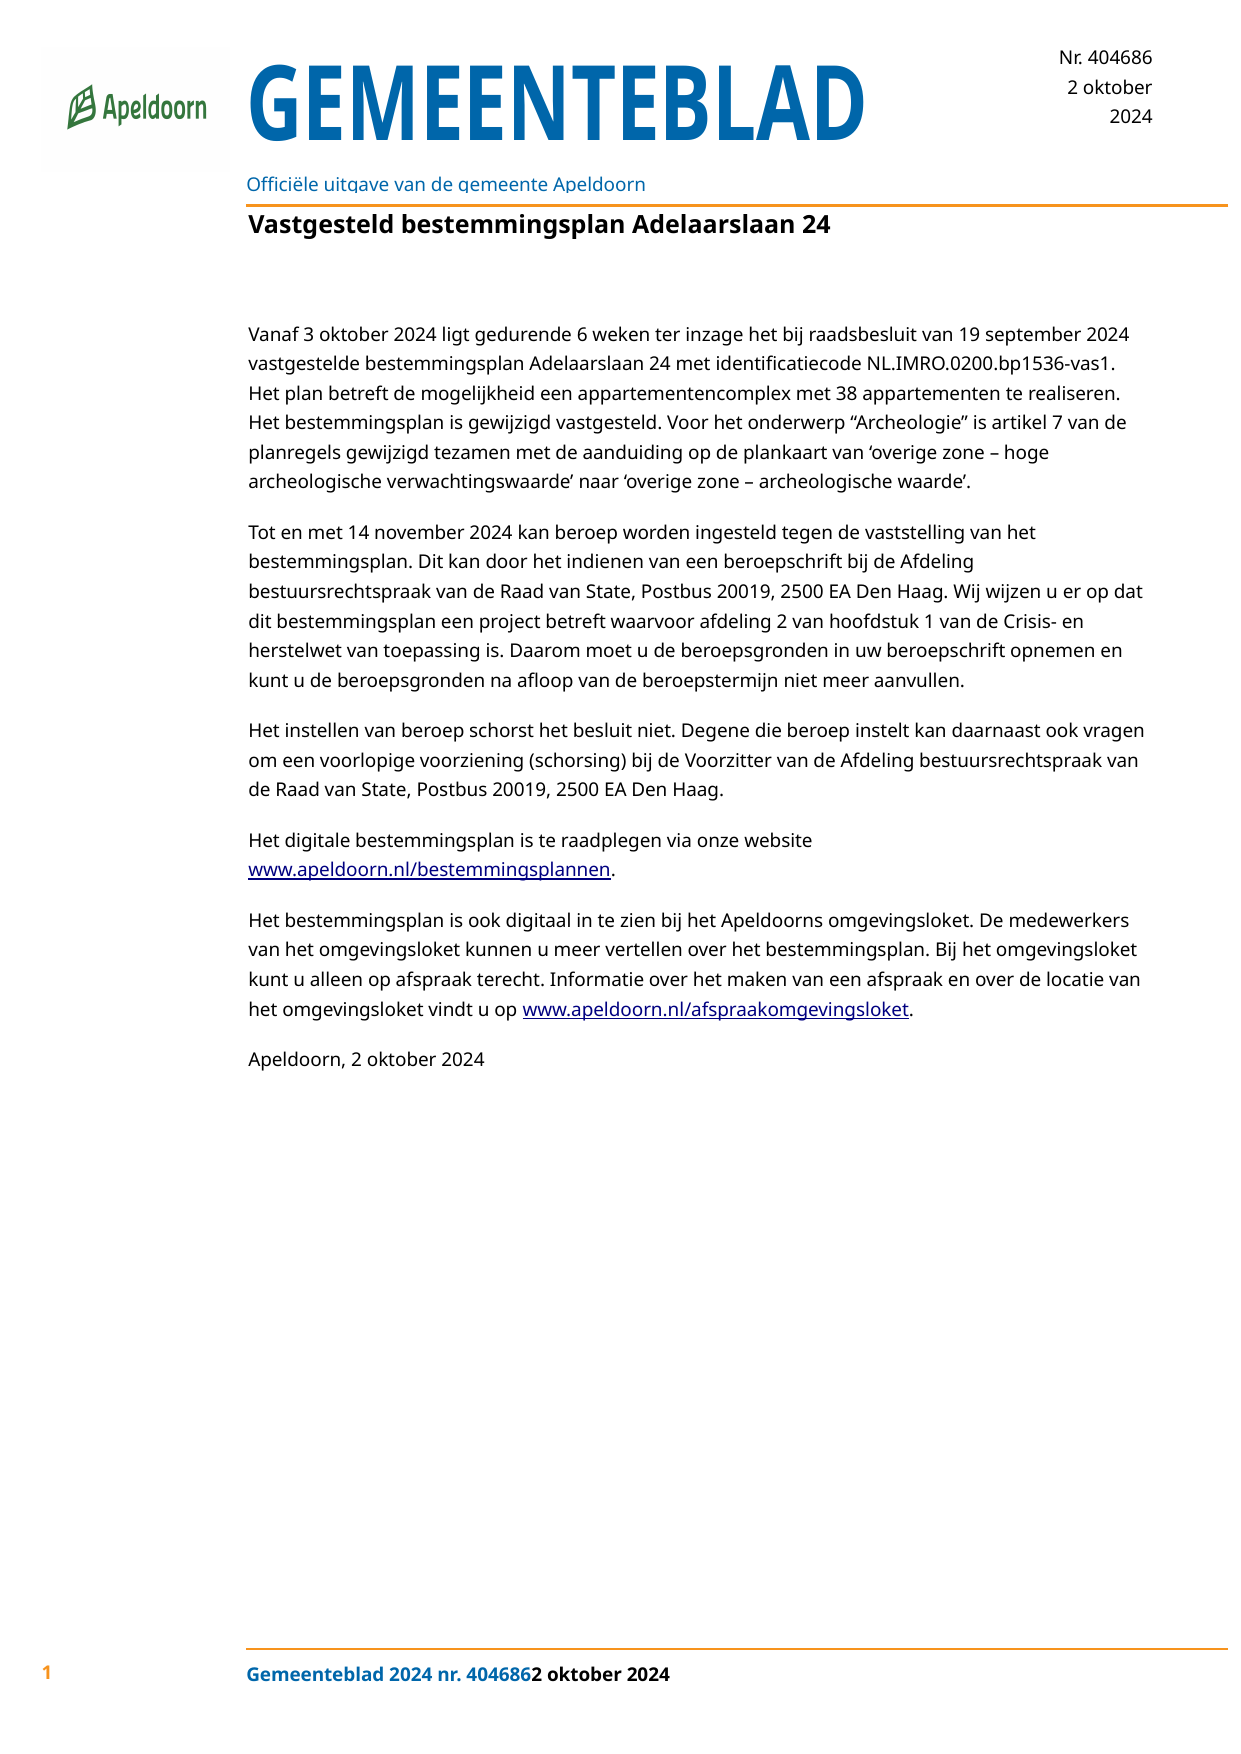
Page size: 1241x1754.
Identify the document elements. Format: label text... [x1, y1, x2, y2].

text Vanaf 3 oktober 2024 ligt gedurende 6 weken ter inzage het bij raadsbesluit van 19 september 2024 vastgestelde bestemmingsplan Adelaarslaan 24 met identificatiecode NL.IMRO.0200.bp1536-vas1. Het plan betreft de mogelijkheid een appartementencomplex met 38 appartementen te realiseren. Het bestemmingsplan is gewijzigd vastgesteld. Voor het onderwerp “Archeologie” is artikel 7 van de planregels gewijzigd tezamen met de aanduiding op de plankaart van ‘overige zone – hoge archeologische verwachtingswaarde’ naar ‘overige zone – archeologische waarde’. [248, 321, 1152, 494]
text Het bestemmingsplan is ook digitaal in te zien bij het Apeldoorns omgevingsloket. De medewerkers van het omgevingsloket kunnen u meer vertellen over het bestemmingsplan. Bij het omgevingsloket kunt u alleen op afspraak terecht. Informatie over het maken van een afspraak en over de locatie van het omgevingsloket vindt u op www.apeldoorn.nl/afspraakomgevingsloket. [248, 907, 1152, 1021]
text Vastgesteld bestemmingsplan Adelaarslaan 24 [248, 207, 1152, 241]
text Apeldoorn, 2 oktober 2024 [248, 1046, 1152, 1072]
text Het digitale bestemmingsplan is te raadplegen via onze website www.apeldoorn.nl/bestemmingsplannen. [248, 827, 1152, 882]
text Tot en met 14 november 2024 kan beroep worden ingesteld tegen de vaststelling van het bestemmingsplan. Dit kan door het indienen van een beroepschrift bij de Afdeling bestuursrechtspraak van de Raad van State, Postbus 20019, 2500 EA Den Haag. Wij wijzen u er op dat dit bestemmingsplan een project betreft waarvoor afdeling 2 van hoofdstuk 1 van de Crisis- en herstelwet van toepassing is. Daarom moet u de beroepsgronden in uw beroepschrift opnemen en kunt u de beroepsgronden na afloop van de beroepstermijn niet meer aanvullen. [248, 519, 1152, 693]
picture [41, 47, 231, 172]
text Het instellen van beroep schorst het besluit niet. Degene die beroep instelt kan daarnaast ook vragen om een voorlopige voorziening (schorsing) bij de Voorzitter van de Afdeling bestuursrechtspraak van de Raad van State, Postbus 20019, 2500 EA Den Haag. [248, 717, 1152, 802]
